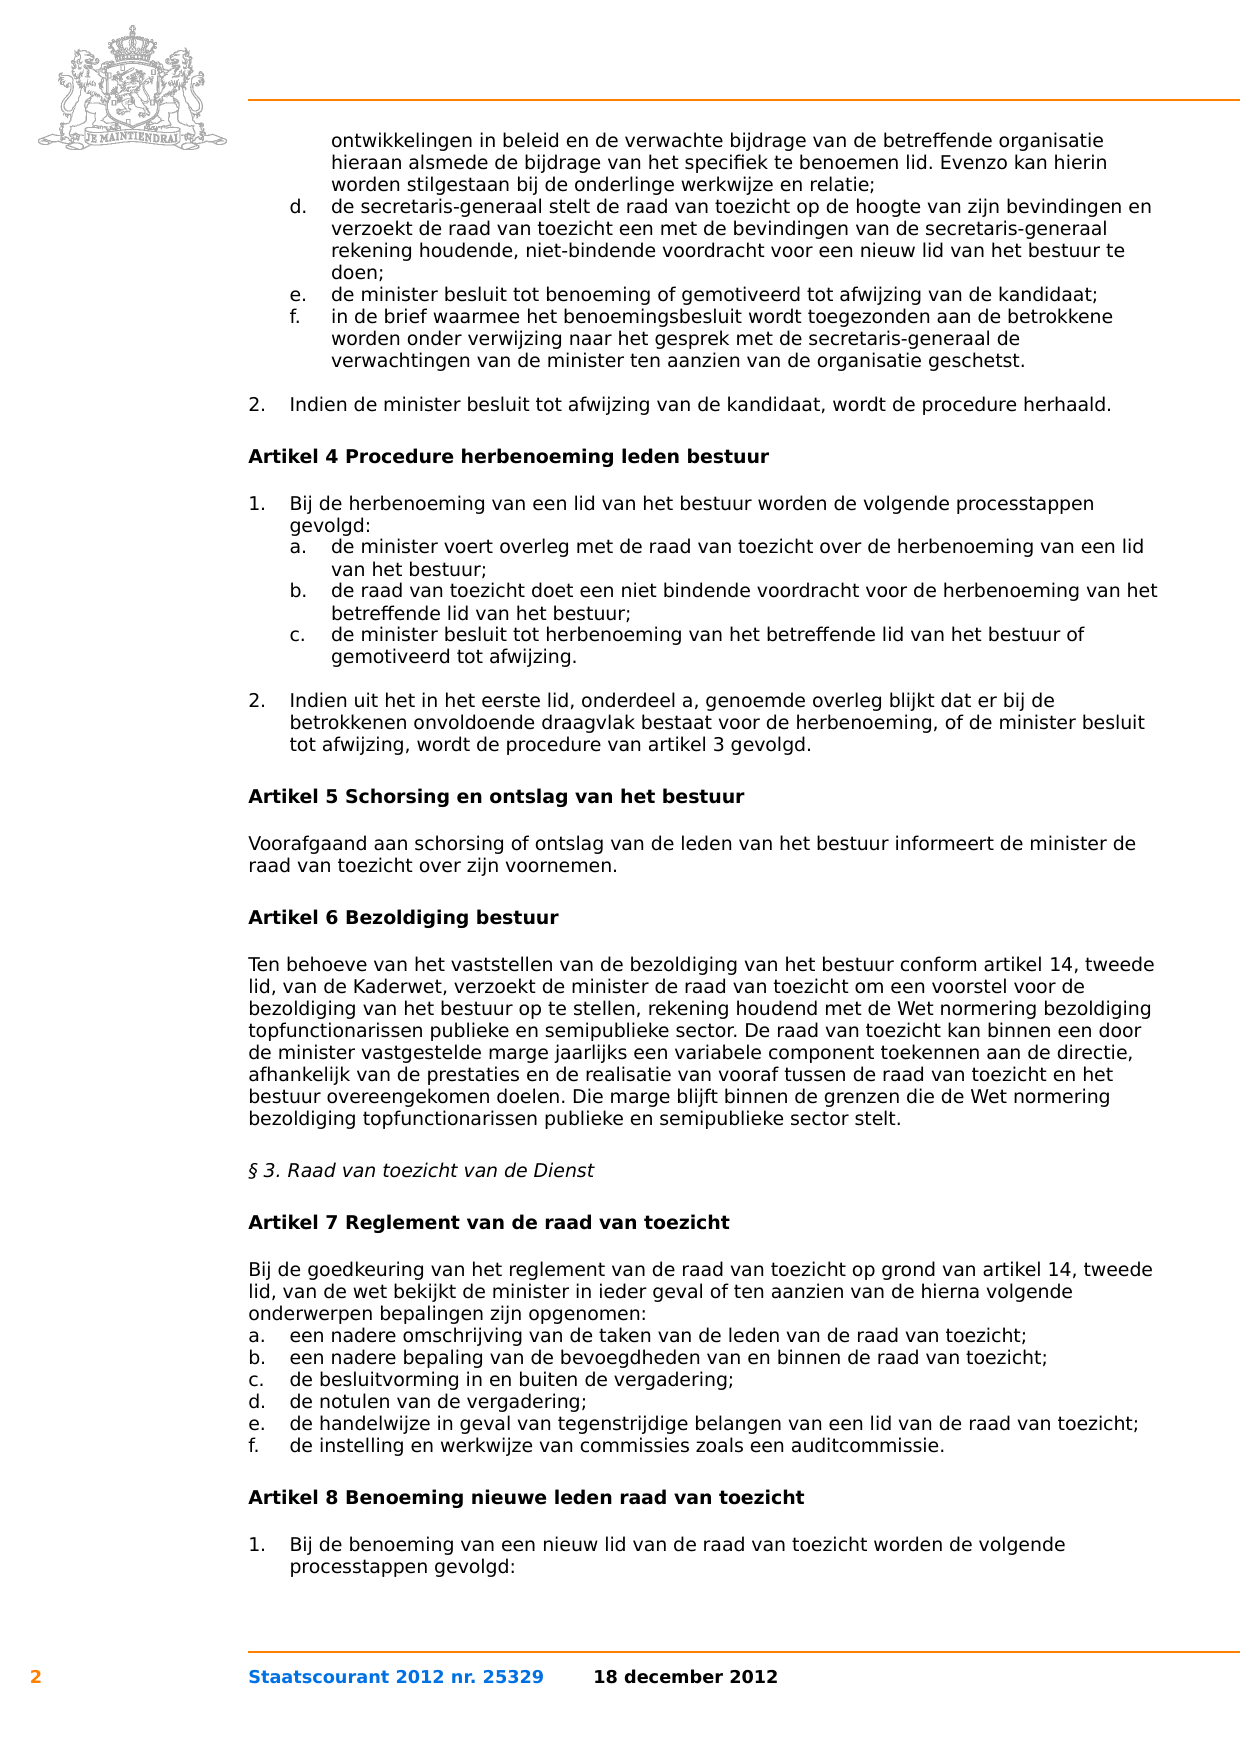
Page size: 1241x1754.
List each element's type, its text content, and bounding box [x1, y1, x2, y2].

subtitle Artikel 5 Schorsing en ontslag van het bestuur [248, 786, 1163, 808]
text a. een nadere omschrijving van de taken van de leden van de raad van toezicht; [248, 1325, 1163, 1347]
text f. in de brief waarmee het benoemingsbesluit wordt toegezonden aan de betrokkene worden onder verwijzing naar het gesprek met de secretaris-generaal de verwachtingen van de minister ten aanzien van de organisatie geschetst. [289, 306, 1163, 372]
text a. de minister voert overleg met de raad van toezicht over de herbenoeming van een lid van het bestuur; [289, 536, 1163, 580]
text ontwikkelingen in beleid en de verwachte bijdrage van de betreffende organisatie hieraan alsmede de bijdrage van het specifiek te benoemen lid. Evenzo kan hierin worden stilgestaan bij de onderlinge werkwijze en relatie; [289, 130, 1163, 196]
subtitle Artikel 8 Benoeming nieuwe leden raad van toezicht [248, 1487, 1163, 1509]
text 1. Bij de benoeming van een nieuw lid van de raad van toezicht worden de volgende processtappen gevolgd: [248, 1534, 1163, 1578]
text e. de handelwijze in geval van tegenstrijdige belangen van een lid van de raad van toezicht; [248, 1413, 1163, 1435]
text f. de instelling en werkwijze van commissies zoals een auditcommissie. [248, 1435, 1163, 1457]
text b. de raad van toezicht doet een niet bindende voordracht voor de herbenoeming van het betreffende lid van het bestuur; [289, 580, 1163, 624]
text Voorafgaand aan schorsing of ontslag van de leden van het bestuur informeert de minister de raad van toezicht over zijn voornemen. [248, 833, 1163, 877]
subtitle Artikel 7 Reglement van de raad van toezicht [248, 1212, 1163, 1234]
text 2. Indien de minister besluit tot afwijzing van de kandidaat, wordt de procedure herhaald. [248, 393, 1163, 416]
text c. de minister besluit tot herbenoeming van het betreffende lid van het bestuur of gemotiveerd tot afwijzing. [289, 624, 1163, 668]
text 2. Indien uit het in het eerste lid, onderdeel a, genoemde overleg blijkt dat er bij de betrokkenen onvoldoende draagvlak bestaat voor de herbenoeming, of de minister besluit tot afwijzing, wordt de procedure van artikel 3 gevolgd. [248, 690, 1163, 756]
text d. de notulen van de vergadering; [248, 1391, 1163, 1413]
text b. een nadere bepaling van de bevoegdheden van en binnen de raad van toezicht; [248, 1347, 1163, 1369]
text e. de minister besluit tot benoeming of gemotiveerd tot afwijzing van de kandidaat; [289, 284, 1163, 306]
subtitle § 3. Raad van toezicht van de Dienst [248, 1160, 1163, 1182]
subtitle Artikel 6 Bezoldiging bestuur [248, 907, 1163, 929]
text Bij de goedkeuring van het reglement van de raad van toezicht op grond van artikel 14, tweede lid, van de wet bekijkt de minister in ieder geval of ten aanzien van de hierna volgende onderwerpen bepalingen zijn opgenomen: [248, 1259, 1163, 1325]
text 1. Bij de herbenoeming van een lid van het bestuur worden de volgende processtappen gevolgd: [248, 492, 1163, 536]
picture [38, 25, 227, 150]
text c. de besluitvorming in en buiten de vergadering; [248, 1369, 1163, 1391]
subtitle Artikel 4 Procedure herbenoeming leden bestuur [248, 446, 1163, 467]
text Ten behoeve van het vaststellen van de bezoldiging van het bestuur conform artikel 14, tweede lid, van de Kaderwet, verzoekt de minister de raad van toezicht om een voorstel voor de bezoldiging van het bestuur op te stellen, rekening houdend met de Wet normering bezoldiging topfunctionarissen publieke en semipublieke sector. De raad van toezicht kan binnen een door de minister vastgestelde marge jaarlijks een variabele component toekennen aan de directie, afhankelijk van de prestaties en de realisatie van vooraf tussen de raad van toezicht en het bestuur overeengekomen doelen. Die marge blijft binnen de grenzen die de Wet normering bezoldiging topfunctionarissen publieke en semipublieke sector stelt. [248, 954, 1163, 1130]
text d. de secretaris-generaal stelt de raad van toezicht op de hoogte van zijn bevindingen en verzoekt de raad van toezicht een met de bevindingen van de secretaris-generaal rekening houdende, niet-bindende voordracht voor een nieuw lid van het bestuur te doen; [289, 196, 1163, 284]
